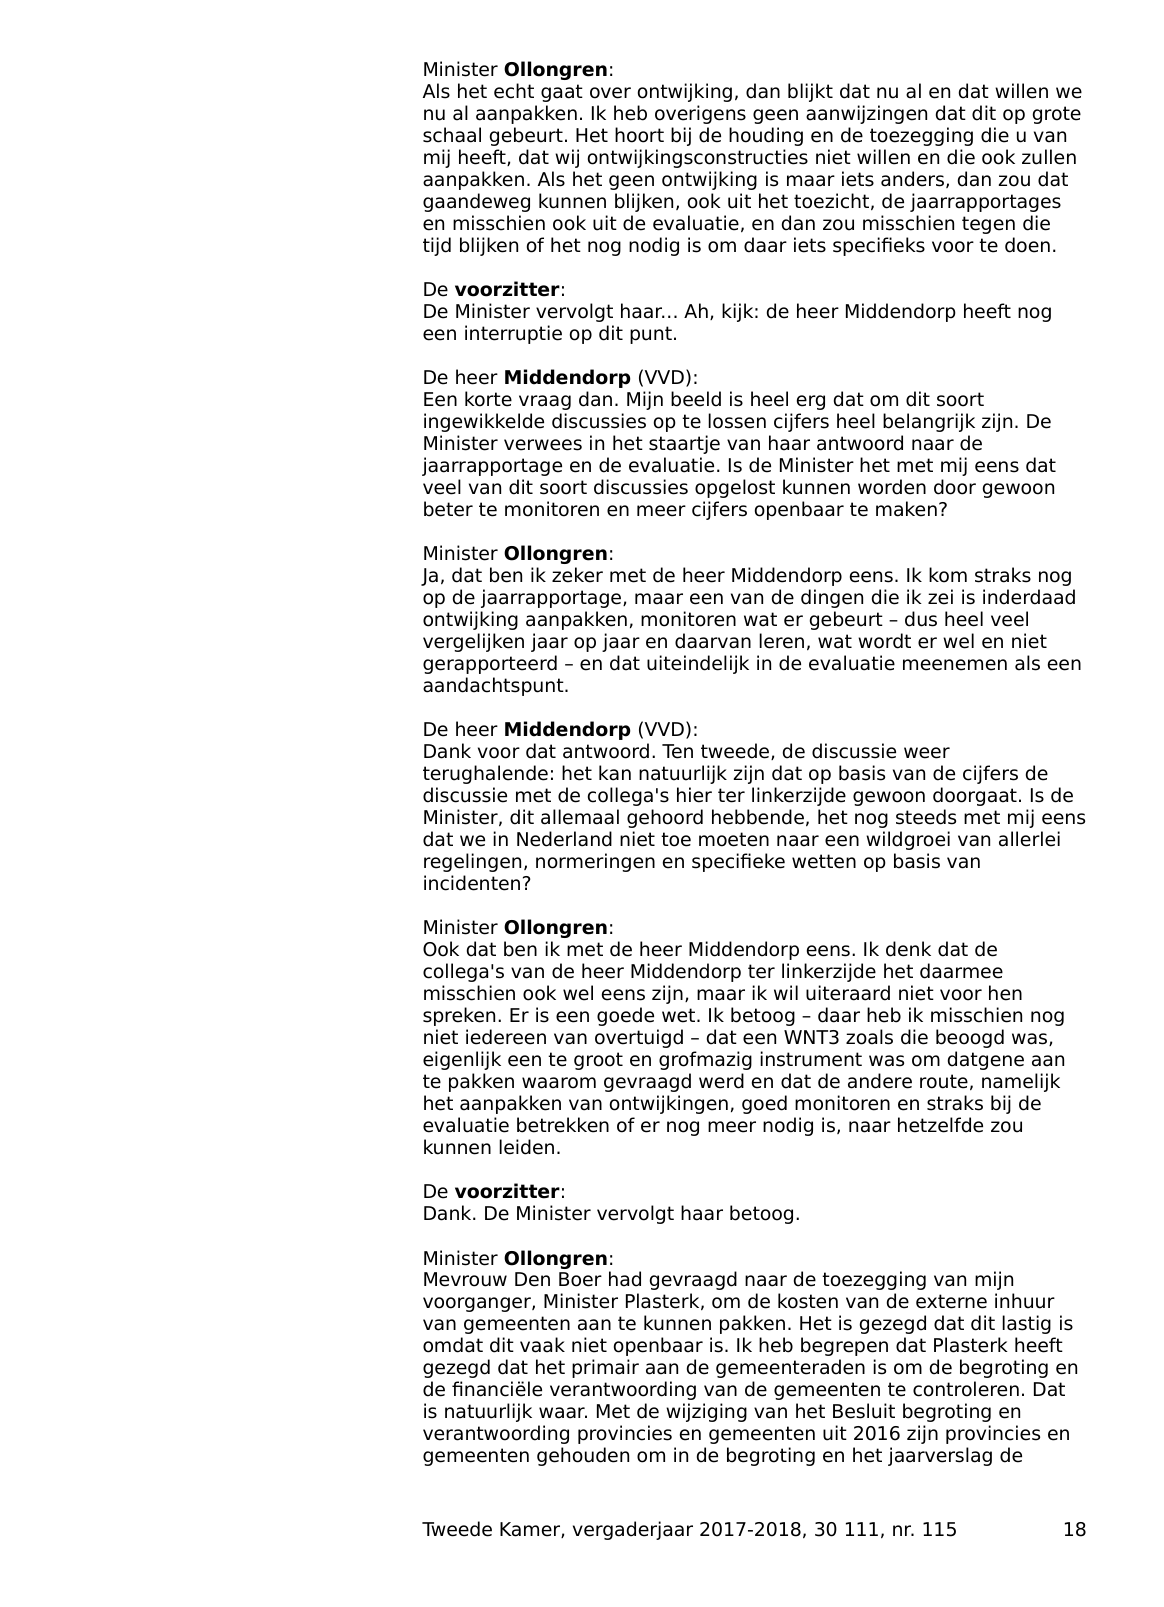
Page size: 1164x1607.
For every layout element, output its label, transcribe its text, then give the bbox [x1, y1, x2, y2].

text De heer Middendorp (VVD): [422, 367, 1087, 389]
text Ook dat ben ik met de heer Middendorp eens. Ik denk dat de collega's van de heer Middendorp ter linkerzijde het daarmee misschien ook wel eens zijn, maar ik wil uiteraard niet voor hen spreken. Er is een goede wet. Ik betoog – daar heb ik misschien nog niet iedereen van overtuigd – dat een WNT3 zoals die beoogd was, eigenlijk een te groot en grofmazig instrument was om datgene aan te pakken waarom gevraagd werd en dat de andere route, namelijk het aanpakken van ontwijkingen, goed monitoren en straks bij de evaluatie betrekken of er nog meer nodig is, naar hetzelfde zou kunnen leiden. [422, 939, 1087, 1159]
text Minister Ollongren: [422, 543, 1087, 565]
text Als het echt gaat over ontwijking, dan blijkt dat nu al en dat willen we nu al aanpakken. Ik heb overigens geen aanwijzingen dat dit op grote schaal gebeurt. Het hoort bij de houding en de toezegging die u van mij heeft, dat wij ontwijkingsconstructies niet willen en die ook zullen aanpakken. Als het geen ontwijking is maar iets anders, dan zou dat gaandeweg kunnen blijken, ook uit het toezicht, de jaarrapportages en misschien ook uit de evaluatie, en dan zou misschien tegen die tijd blijken of het nog nodig is om daar iets specifieks voor te doen. [422, 81, 1087, 257]
text Dank voor dat antwoord. Ten tweede, de discussie weer terughalende: het kan natuurlijk zijn dat op basis van de cijfers de discussie met de collega's hier ter linkerzijde gewoon doorgaat. Is de Minister, dit allemaal gehoord hebbende, het nog steeds met mij eens dat we in Nederland niet toe moeten naar een wildgroei van allerlei regelingen, normeringen en specifieke wetten op basis van incidenten? [422, 741, 1087, 895]
text Minister Ollongren: [422, 59, 1087, 81]
text De heer Middendorp (VVD): [422, 719, 1087, 741]
text De voorzitter: [422, 1181, 1087, 1203]
text De voorzitter: [422, 279, 1087, 301]
text Minister Ollongren: [422, 1247, 1087, 1269]
text De Minister vervolgt haar... Ah, kijk: de heer Middendorp heeft nog een interruptie op dit punt. [422, 301, 1087, 345]
text Dank. De Minister vervolgt haar betoog. [422, 1203, 1087, 1225]
text Ja, dat ben ik zeker met de heer Middendorp eens. Ik kom straks nog op de jaarrapportage, maar een van de dingen die ik zei is inderdaad ontwijking aanpakken, monitoren wat er gebeurt – dus heel veel vergelijken jaar op jaar en daarvan leren, wat wordt er wel en niet gerapporteerd – en dat uiteindelijk in de evaluatie meenemen als een aandachtspunt. [422, 565, 1087, 697]
text Minister Ollongren: [422, 917, 1087, 939]
text Mevrouw Den Boer had gevraagd naar de toezegging van mijn voorganger, Minister Plasterk, om de kosten van de externe inhuur van gemeenten aan te kunnen pakken. Het is gezegd dat dit lastig is omdat dit vaak niet openbaar is. Ik heb begrepen dat Plasterk heeft gezegd dat het primair aan de gemeenteraden is om de begroting en de financiële verantwoording van de gemeenten te controleren. Dat is natuurlijk waar. Met de wijziging van het Besluit begroting en verantwoording provincies en gemeenten uit 2016 zijn provincies en gemeenten gehouden om in de begroting en het jaarverslag de [422, 1269, 1087, 1467]
text Een korte vraag dan. Mijn beeld is heel erg dat om dit soort ingewikkelde discussies op te lossen cijfers heel belangrijk zijn. De Minister verwees in het staartje van haar antwoord naar de jaarrapportage en de evaluatie. Is de Minister het met mij eens dat veel van dit soort discussies opgelost kunnen worden door gewoon beter te monitoren en meer cijfers openbaar te maken? [422, 389, 1087, 521]
